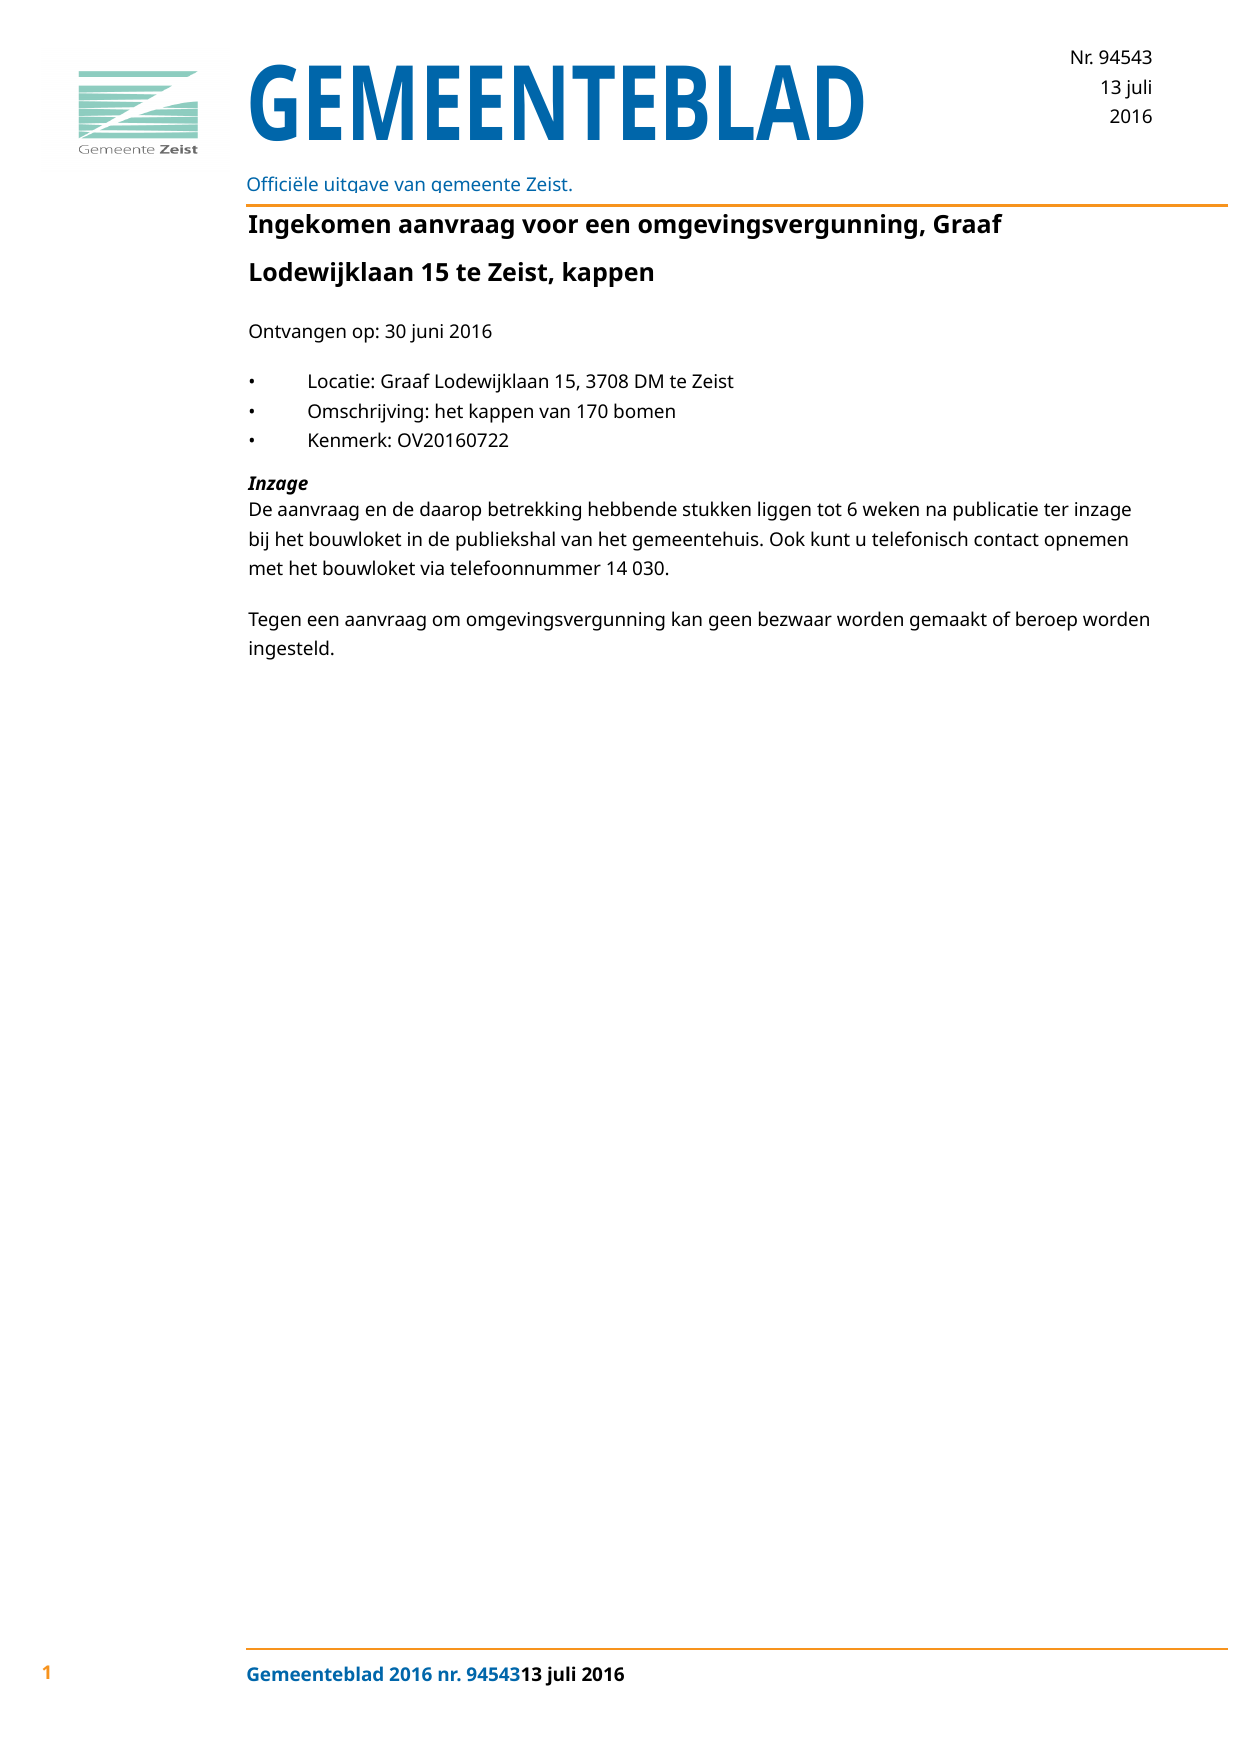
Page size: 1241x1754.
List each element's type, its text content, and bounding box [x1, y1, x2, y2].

list Kenmerk: OV20160722 [248, 427, 1152, 453]
list Omschrijving: het kappen van 170 bomen [248, 398, 1152, 424]
text Ingekomen aanvraag voor een omgevingsvergunning, Graaf Lodewijklaan 15 te Zeist, kappen [248, 207, 1152, 288]
text De aanvraag en de daarop betrekking hebbende stukken liggen tot 6 weken na publicatie ter inzage bij het bouwloket in de publiekshal van het gemeentehuis. Ook kunt u telefonisch contact opnemen met het bouwloket via telefoonnummer 14 030. [248, 496, 1152, 581]
text Ontvangen op: 30 juni 2016 [248, 318, 1152, 344]
text Tegen een aanvraag om omgevingsvergunning kan geen bezwaar worden gemaakt of beroep worden ingesteld. [248, 606, 1152, 661]
list Locatie: Graaf Lodewijklaan 15, 3708 DM te Zeist [248, 368, 1152, 394]
picture [41, 47, 231, 172]
text Inzage [248, 471, 1152, 496]
